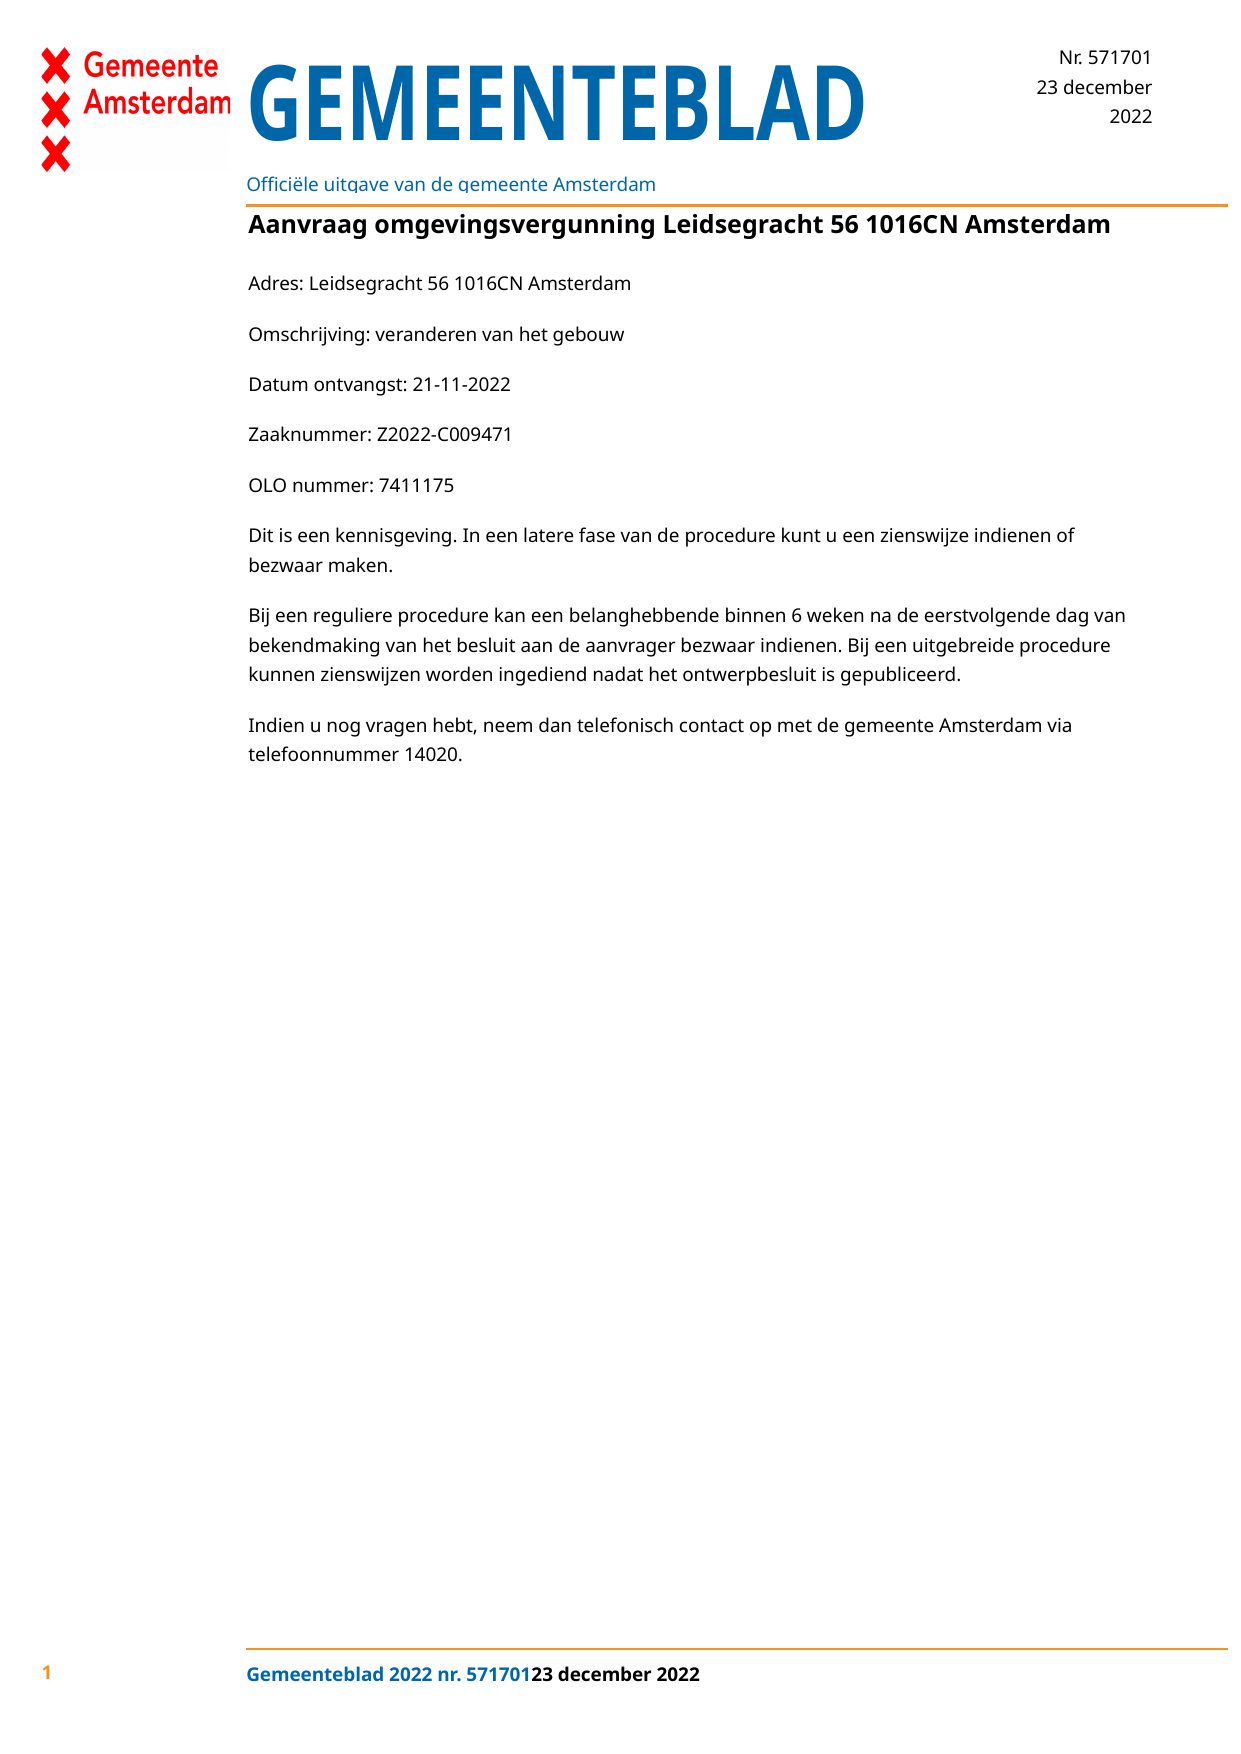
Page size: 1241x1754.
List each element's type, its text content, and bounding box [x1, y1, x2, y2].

text OLO nummer: 7411175 [248, 472, 1152, 498]
text Omschrijving: veranderen van het gebouw [248, 321, 1152, 346]
text Zaaknummer: Z2022-C009471 [248, 422, 1152, 447]
text Bij een reguliere procedure kan een belanghebbende binnen 6 weken na de eerstvolgende dag van bekendmaking van het besluit aan de aanvrager bezwaar indienen. Bij een uitgebreide procedure kunnen zienswijzen worden ingediend nadat het ontwerpbesluit is gepubliceerd. [248, 602, 1152, 687]
text Indien u nog vragen hebt, neem dan telefonisch contact op met de gemeente Amsterdam via telefoonnummer 14020. [248, 712, 1152, 767]
text Datum ontvangst: 21-11-2022 [248, 371, 1152, 397]
text Adres: Leidsegracht 56 1016CN Amsterdam [248, 270, 1152, 296]
text Aanvraag omgevingsvergunning Leidsegracht 56 1016CN Amsterdam [248, 207, 1152, 241]
text Dit is een kennisgeving. In een latere fase van de procedure kunt u een zienswijze indienen of bezwaar maken. [248, 522, 1152, 578]
picture [41, 47, 231, 172]
